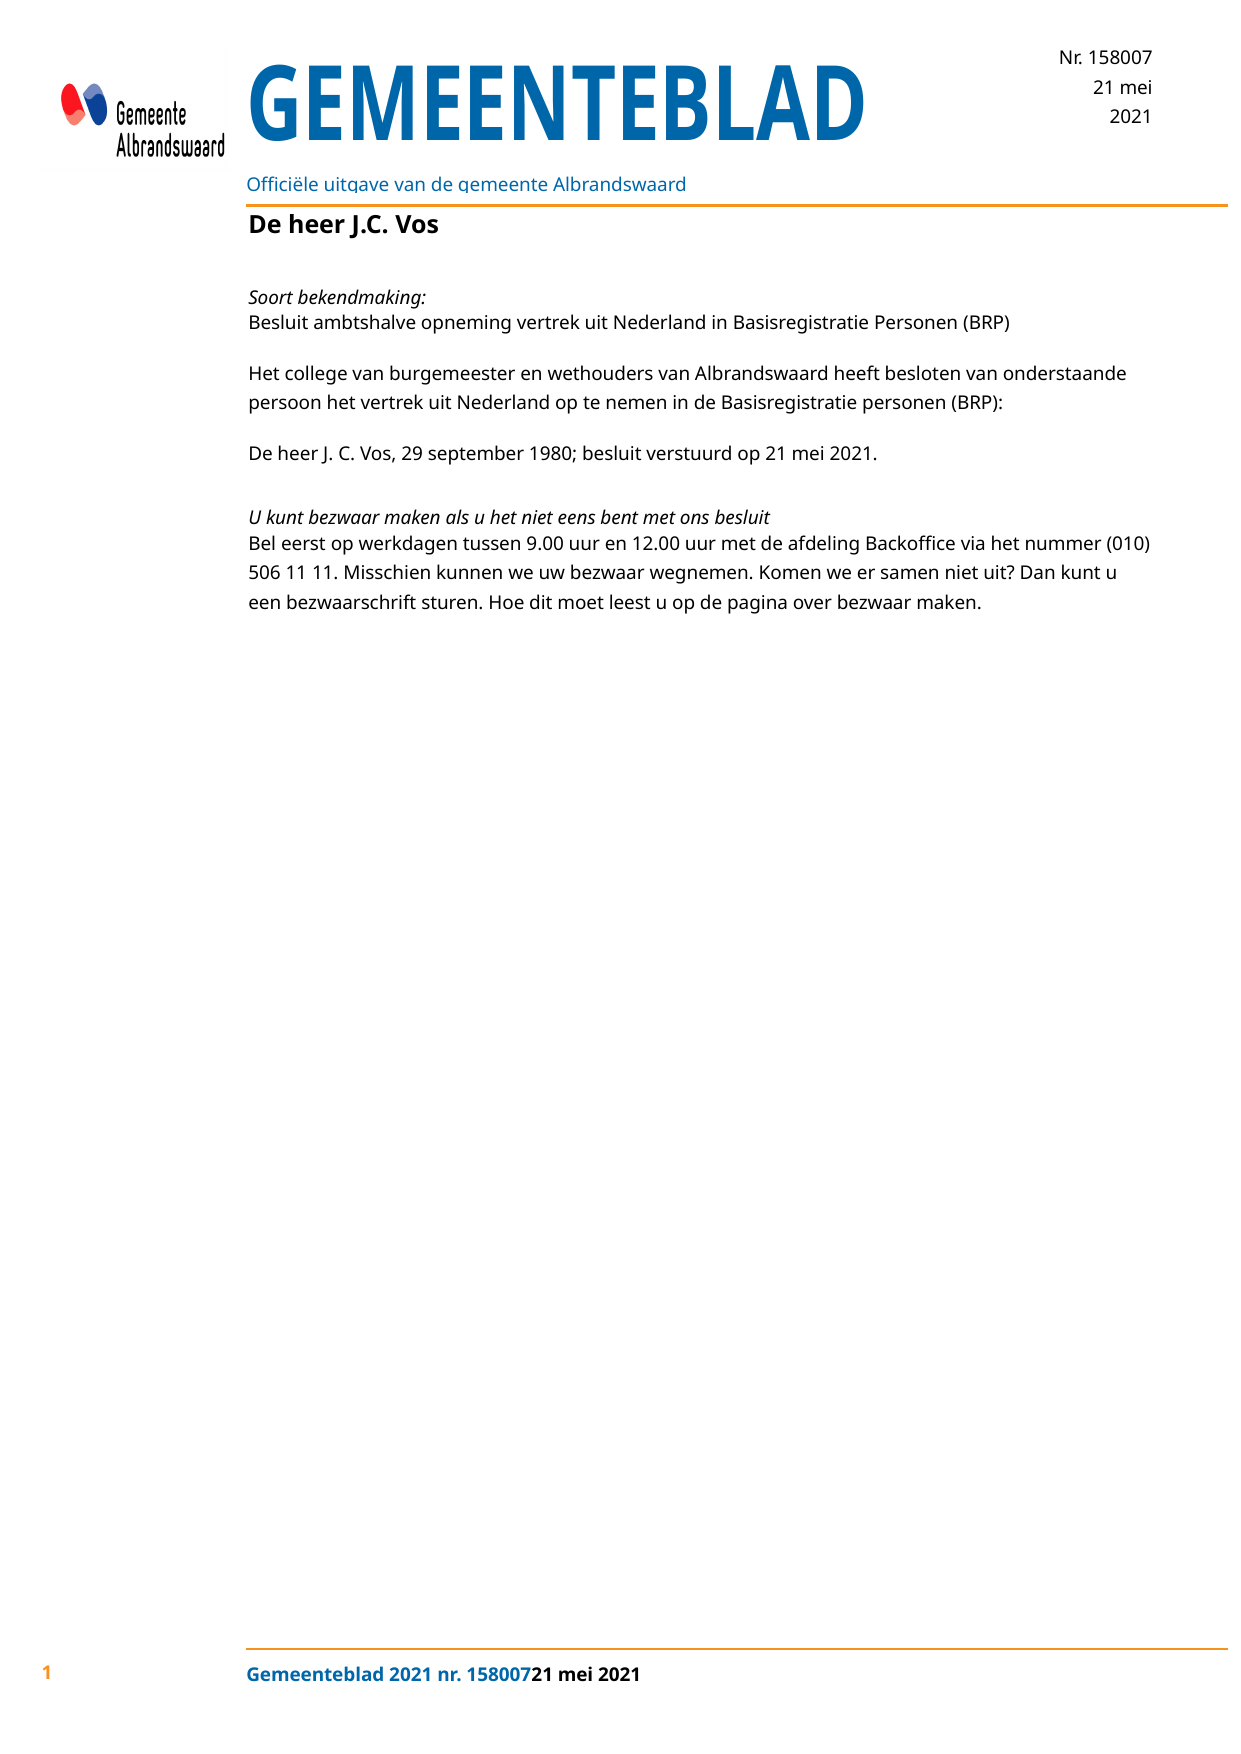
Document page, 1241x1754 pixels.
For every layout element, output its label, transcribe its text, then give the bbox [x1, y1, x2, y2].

text Het college van burgemeester en wethouders van Albrandswaard heeft besloten van onderstaande persoon het vertrek uit Nederland op te nemen in de Basisregistratie personen (BRP): [248, 360, 1152, 415]
text De heer J. C. Vos, 29 september 1980; besluit verstuurd op 21 mei 2021. [248, 440, 1152, 466]
picture [41, 47, 231, 172]
text De heer J.C. Vos [248, 207, 1152, 241]
text Besluit ambtshalve opneming vertrek uit Nederland in Basisregistratie Personen (BRP) [248, 309, 1152, 335]
text Soort bekendmaking: [248, 284, 1152, 309]
text U kunt bezwaar maken als u het niet eens bent met ons besluit [248, 504, 1152, 530]
text Bel eerst op werkdagen tussen 9.00 uur en 12.00 uur met de afdeling Backoffice via het nummer (010) 506 11 11. Misschien kunnen we uw bezwaar wegnemen. Komen we er samen niet uit? Dan kunt u een bezwaarschrift sturen. Hoe dit moet leest u op de pagina over bezwaar maken. [248, 530, 1152, 614]
